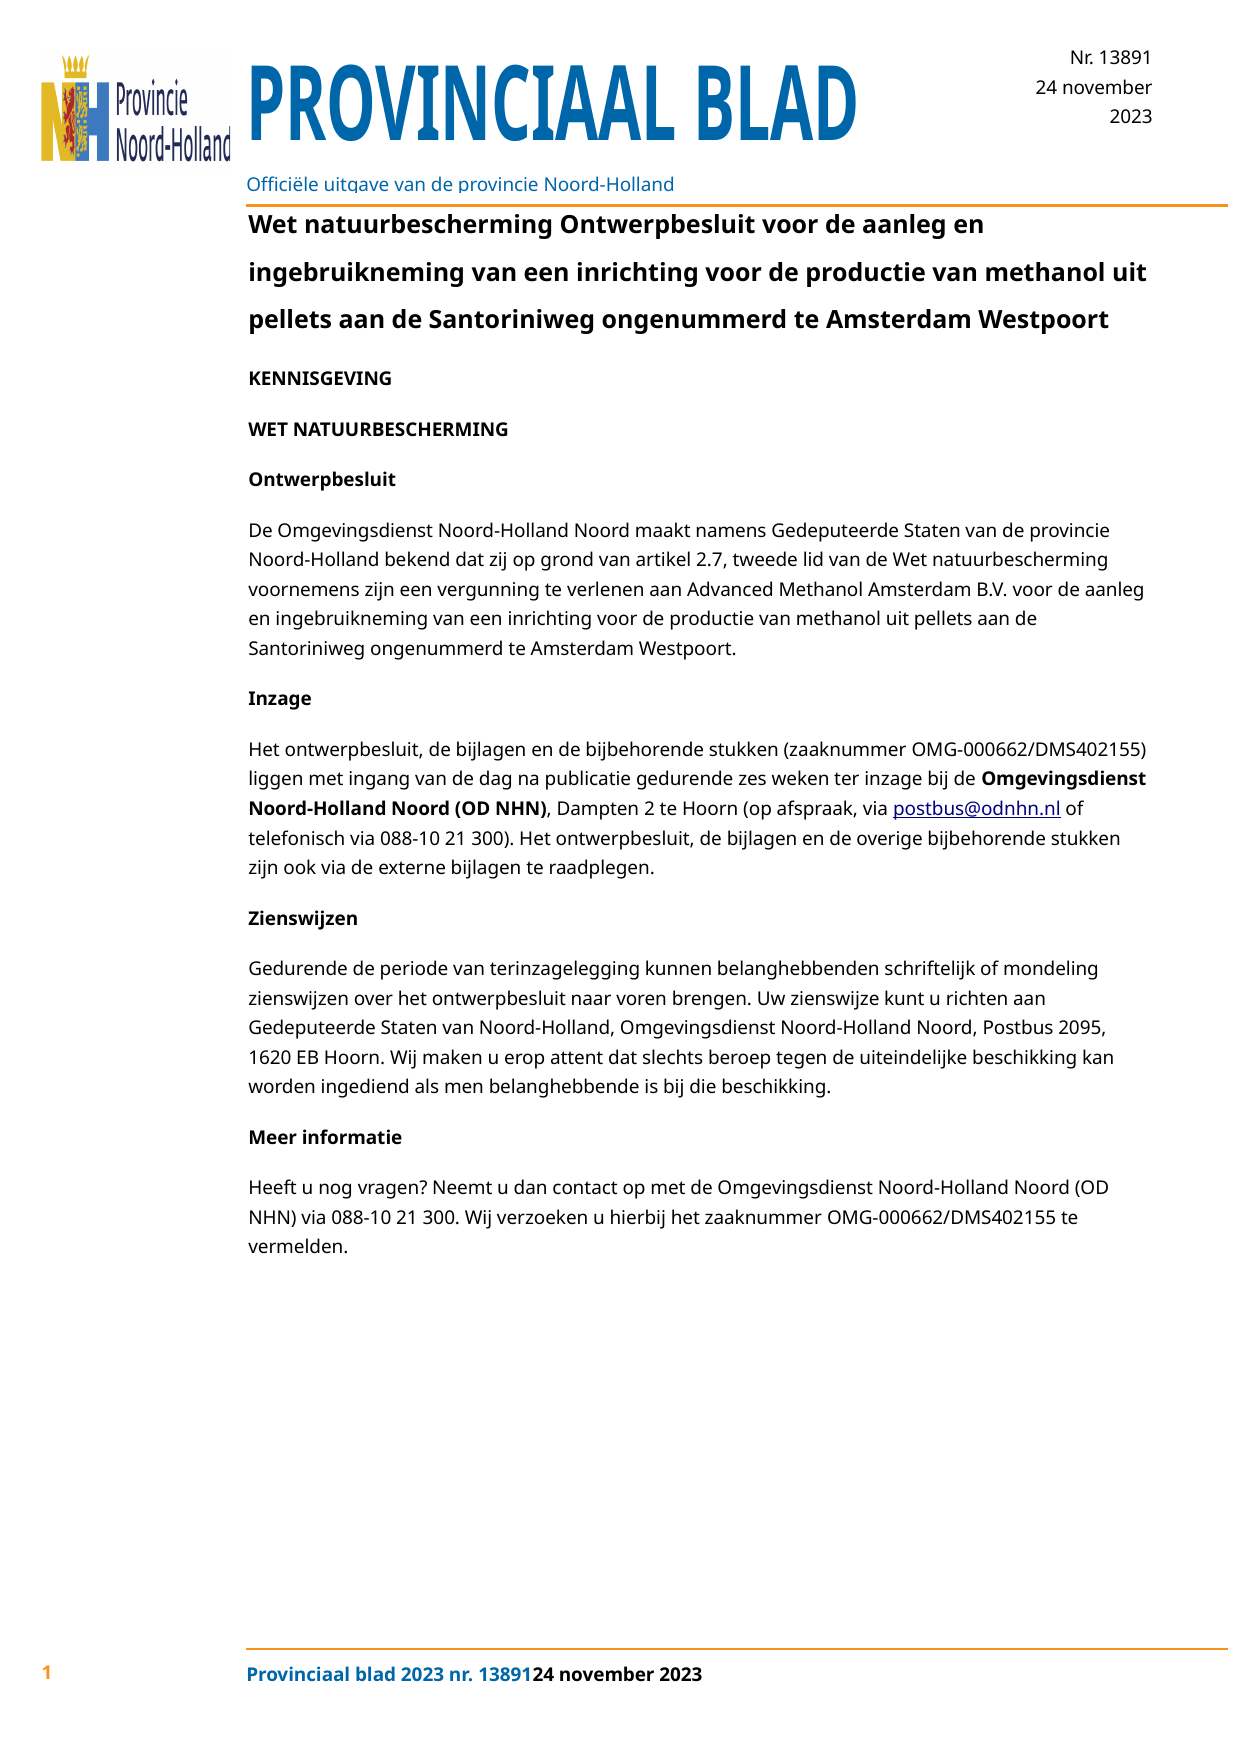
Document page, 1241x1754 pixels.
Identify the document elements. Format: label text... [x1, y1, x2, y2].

text Het ontwerpbesluit, de bijlagen en de bijbehorende stukken (zaaknummer OMG-000662/DMS402155) liggen met ingang van de dag na publicatie gedurende zes weken ter inzage bij de Omgevingsdienst Noord-Holland Noord (OD NHN), Dampten 2 te Hoorn (op afspraak, via postbus@odnhn.nl of telefonisch via 088-10 21 300). Het ontwerpbesluit, de bijlagen en de overige bijbehorende stukken zijn ook via de externe bijlagen te raadplegen. [248, 736, 1152, 880]
text Gedurende de periode van terinzagelegging kunnen belanghebbenden schriftelijk of mondeling zienswijzen over het ontwerpbesluit naar voren brengen. Uw zienswijze kunt u richten aan Gedeputeerde Staten van Noord-Holland, Omgevingsdienst Noord-Holland Noord, Postbus 2095, 1620 EB Hoorn. Wij maken u erop attent dat slechts beroep tegen de uiteindelijke beschikking kan worden ingediend als men belanghebbende is bij die beschikking. [248, 955, 1152, 1099]
text WET NATUURBESCHERMING [248, 416, 1152, 442]
text Zienswijzen [248, 905, 1152, 930]
text Heeft u nog vragen? Neemt u dan contact op met de Omgevingsdienst Noord-Holland Noord (OD NHN) via 088-10 21 300. Wij verzoeken u hierbij het zaaknummer OMG-000662/DMS402155 te vermelden. [248, 1174, 1152, 1259]
picture [41, 47, 231, 172]
text Meer informatie [248, 1124, 1152, 1149]
text Wet natuurbescherming Ontwerpbesluit voor de aanleg en ingebruikneming van een inrichting voor de productie van methanol uit pellets aan de Santoriniweg ongenummerd te Amsterdam Westpoort [248, 207, 1152, 336]
text KENNISGEVING [248, 366, 1152, 391]
text Ontwerpbesluit [248, 466, 1152, 492]
text Inzage [248, 686, 1152, 711]
text De Omgevingsdienst Noord-Holland Noord maakt namens Gedeputeerde Staten van de provincie Noord-Holland bekend dat zij op grond van artikel 2.7, tweede lid van de Wet natuurbescherming voornemens zijn een vergunning te verlenen aan Advanced Methanol Amsterdam B.V. voor de aanleg en ingebruikneming van een inrichting voor de productie van methanol uit pellets aan de Santoriniweg ongenummerd te Amsterdam Westpoort. [248, 517, 1152, 661]
